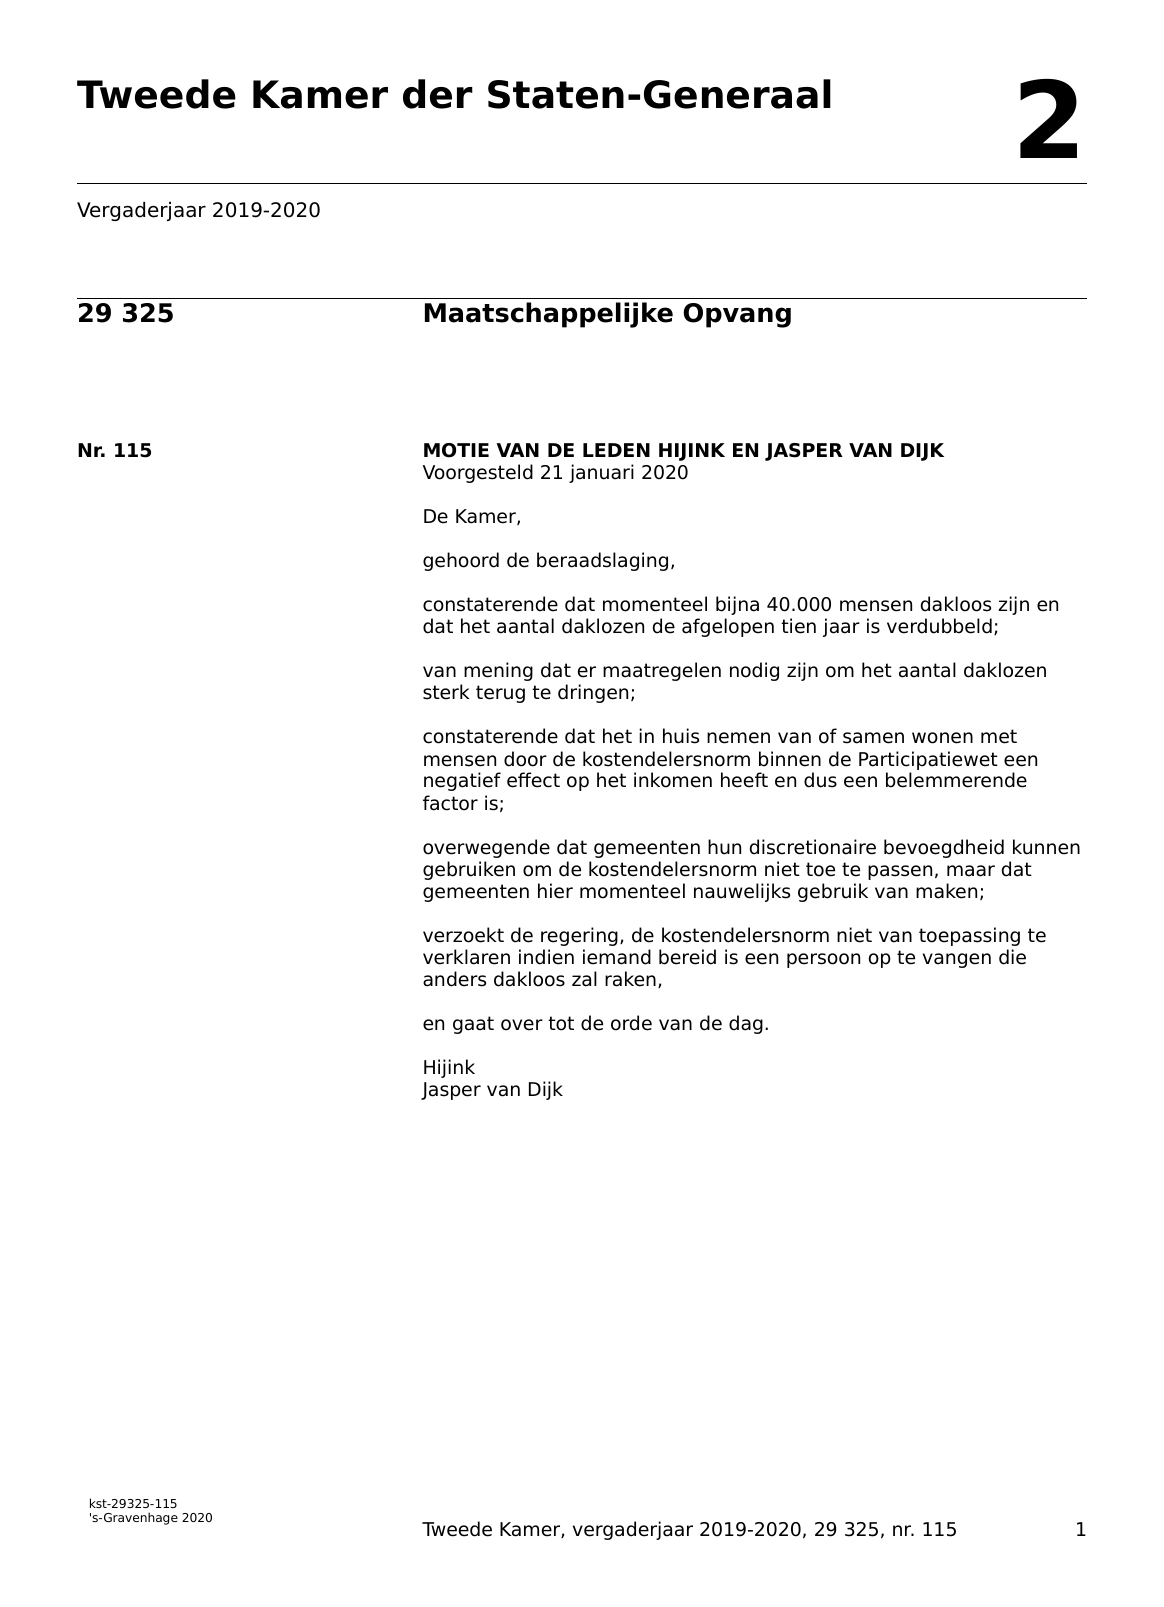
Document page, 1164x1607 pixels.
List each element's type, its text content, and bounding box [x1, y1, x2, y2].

text Jasper van Dijk [422, 1079, 1087, 1101]
subtitle Nr. 115 MOTIE VAN DE LEDEN HIJINK EN JASPER VAN DIJK [77, 440, 1087, 462]
text en gaat over tot de orde van de dag. [422, 1013, 1087, 1035]
subtitle 29 325 Maatschappelijke Opvang [77, 299, 1087, 329]
text constaterende dat het in huis nemen van of samen wonen met mensen door de kostendelersnorm binnen de Participatiewet een negatief effect op het inkomen heeft en dus een belemmerende factor is; [422, 726, 1087, 814]
table_header Tweede Kamer der Staten-Generaal [77, 59, 886, 183]
text 's-Gravenhage 2020 [88, 1511, 323, 1525]
text constaterende dat momenteel bijna 40.000 mensen dakloos zijn en dat het aantal daklozen de afgelopen tien jaar is verdubbeld; [422, 594, 1087, 638]
text gehoord de beraadslaging, [422, 550, 1087, 572]
text kst-29325-115 [88, 1497, 323, 1511]
text verzoekt de regering, de kostendelersnorm niet van toepassing te verklaren indien iemand bereid is een persoon op te vangen die anders dakloos zal raken, [422, 925, 1087, 991]
table_cell Vergaderjaar 2019-2020 [77, 184, 1087, 298]
text van mening dat er maatregelen nodig zijn om het aantal daklozen sterk terug te dringen; [422, 660, 1087, 704]
text overwegende dat gemeenten hun discretionaire bevoegdheid kunnen gebruiken om de kostendelersnorm niet toe te passen, maar dat gemeenten hier momenteel nauwelijks gebruik van maken; [422, 837, 1087, 902]
text De Kamer, [422, 506, 1087, 528]
table_header 2 [886, 59, 1087, 183]
text Hijink [422, 1057, 1087, 1079]
text Voorgesteld 21 januari 2020 [422, 462, 1087, 484]
